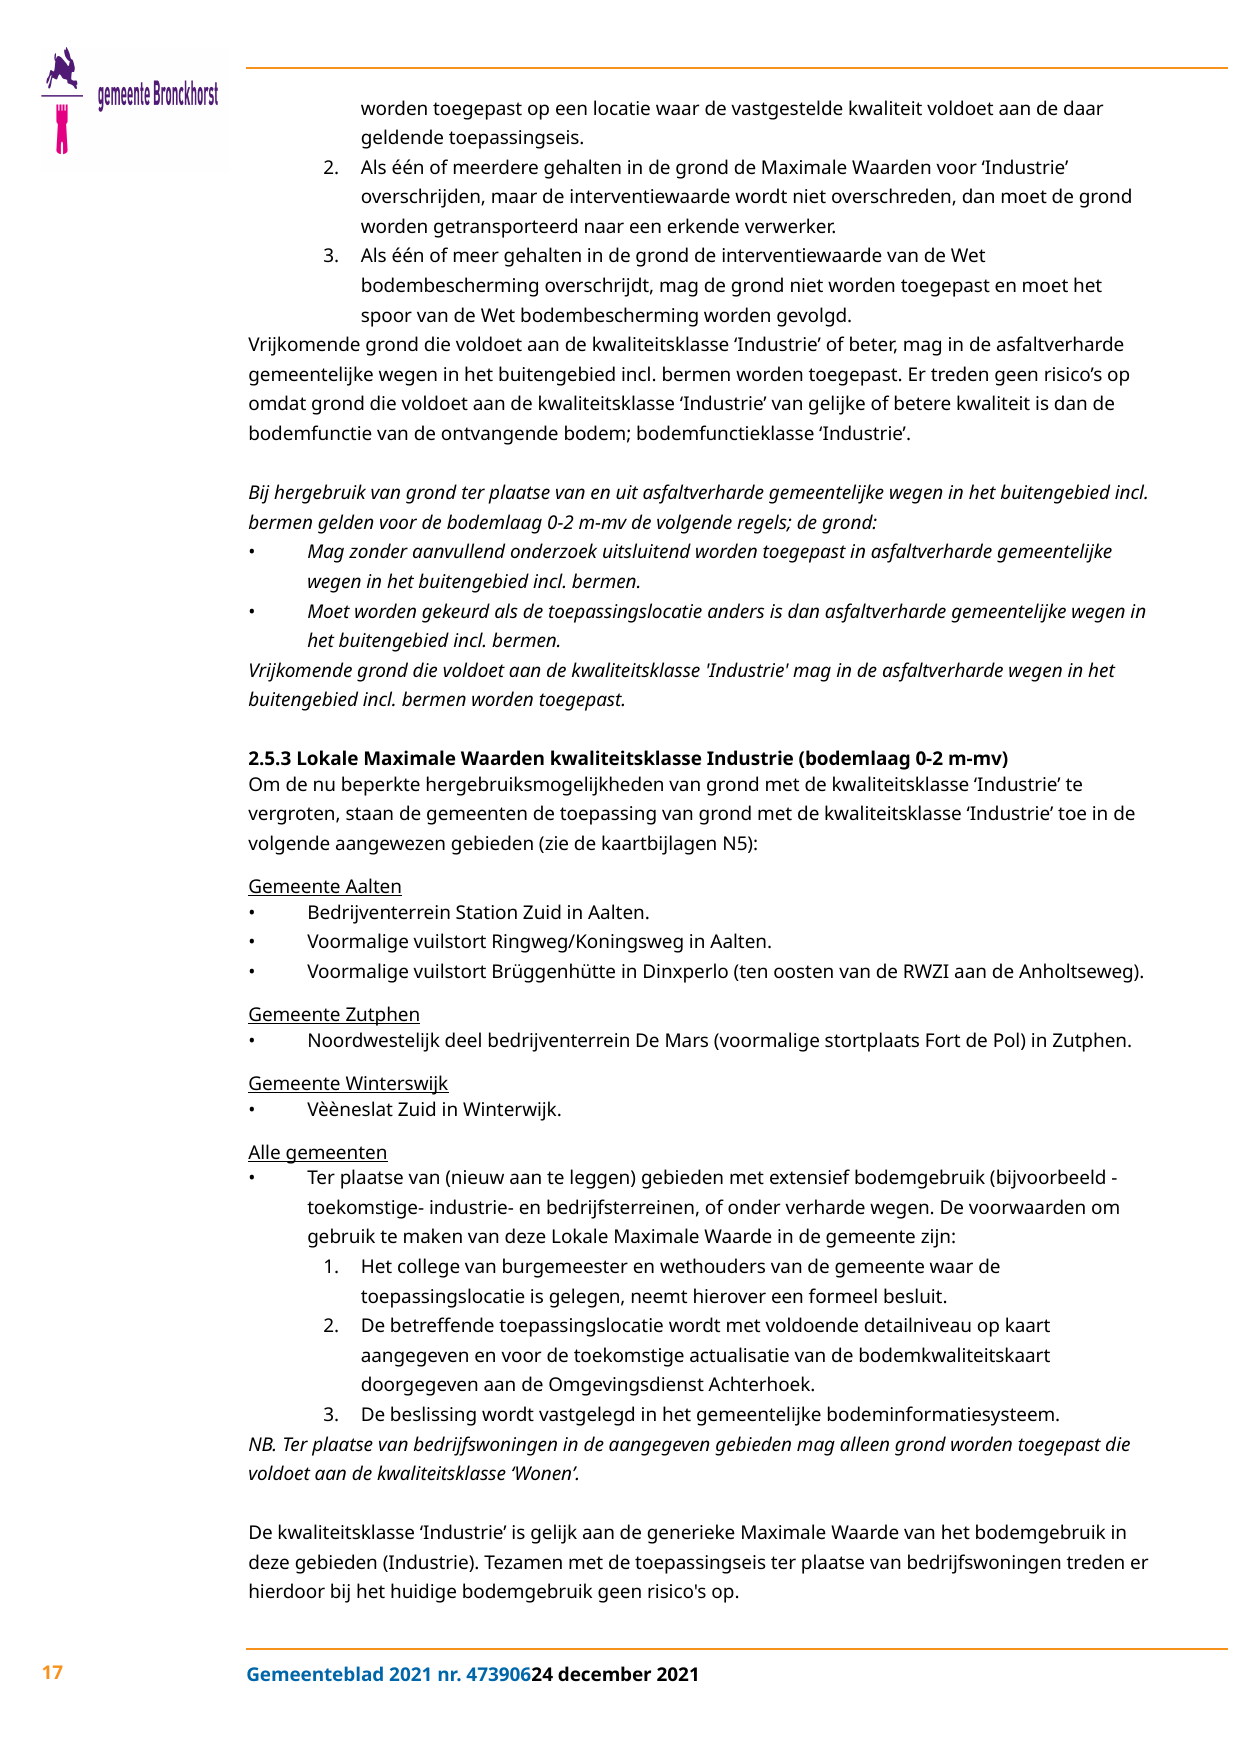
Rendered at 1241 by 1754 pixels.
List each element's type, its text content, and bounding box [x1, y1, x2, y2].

text Om de nu beperkte hergebruiksmogelijkheden van grond met de kwaliteitsklasse ‘Industrie’ te vergroten, staan de gemeenten de toepassing van grond met de kwaliteitsklasse ‘Industrie’ toe in de volgende aangewezen gebieden (zie de kaartbijlagen N5): [248, 771, 1152, 856]
list Als één of meer gehalten in de grond de interventiewaarde van de Wet bodembescherming overschrijdt, mag de grond niet worden toegepast en moet het spoor van de Wet bodembescherming worden gevolgd. [323, 243, 1152, 328]
list worden toegepast op een locatie waar de vastgestelde kwaliteit voldoet aan de daar geldende toepassingseis. [323, 95, 1152, 150]
text NB. Ter plaatse van bedrijfswoningen in de aangegeven gebieden mag alleen grond worden toegepast die voldoet aan de kwaliteitsklasse ‘Wonen’. [248, 1431, 1152, 1486]
list De beslissing wordt vastgelegd in het gemeentelijke bodeminformatiesysteem. [323, 1401, 1152, 1427]
list Als één of meerdere gehalten in de grond de Maximale Waarden voor ‘Industrie’ overschrijden, maar de interventiewaarde wordt niet overschreden, dan moet de grond worden getransporteerd naar een erkende verwerker. [323, 154, 1152, 239]
list Ter plaatse van (nieuw aan te leggen) gebieden met extensief bodemgebruik (bijvoorbeeld - toekomstige- industrie- en bedrijfsterreinen, of onder verharde wegen. De voorwaarden om gebruik te maken van deze Lokale Maximale Waarde in de gemeente zijn: [248, 1164, 1152, 1249]
list Noordwestelijk deel bedrijventerrein De Mars (voormalige stortplaats Fort de Pol) in Zutphen. [248, 1027, 1152, 1053]
text 2.5.3 Lokale Maximale Waarden kwaliteitsklasse Industrie (bodemlaag 0-2 m-mv) [248, 745, 1152, 771]
list De betreffende toepassingslocatie wordt met voldoende detailniveau op kaart aangegeven en voor de toekomstige actualisatie van de bodemkwaliteitskaart doorgegeven aan de Omgevingsdienst Achterhoek. [323, 1312, 1152, 1397]
list Vèèneslat Zuid in Winterwijk. [248, 1096, 1152, 1121]
list Voormalige vuilstort Brüggenhütte in Dinxperlo (ten oosten van de RWZI aan de Anholtseweg). [248, 958, 1152, 984]
list Het college van burgemeester en wethouders van de gemeente waar de toepassingslocatie is gelegen, neemt hierover een formeel besluit. [323, 1253, 1152, 1309]
text Gemeente Winterswijk [248, 1070, 1152, 1096]
picture [41, 47, 231, 172]
table_header Bij hergebruik van grond ter plaatse van en uit asfaltverharde gemeentelijke wegen in het buitengebied incl. bermen gelden voor de bodemlaag 0-2 m-mv de volgende regels; de grond: Mag zonder aanvullend onderzoek uitsluitend worden toegepast in asfaltverharde gemeentelijke wegen in het buitengebied incl. bermen. Moet worden gekeurd als de toepassingslocatie anders is dan asfaltverharde gemeentelijke wegen in het buitengebied incl. bermen. Vrijkomende grond die voldoet aan de kwaliteitsklasse 'Industrie' mag in de asfaltverharde wegen in het buitengebied incl. bermen worden toegepast. [248, 480, 1152, 712]
text De kwaliteitsklasse ‘Industrie’ is gelijk aan de generieke Maximale Waarde van het bodemgebruik in deze gebieden (Industrie). Tezamen met de toepassingseis ter plaatse van bedrijfswoningen treden er hierdoor bij het huidige bodemgebruik geen risico's op. [248, 1519, 1152, 1604]
text Gemeente Aalten [248, 873, 1152, 899]
list Voormalige vuilstort Ringweg/Koningsweg in Aalten. [248, 928, 1152, 954]
text Gemeente Zutphen [248, 1001, 1152, 1027]
text Vrijkomende grond die voldoet aan de kwaliteitsklasse ‘Industrie’ of beter, mag in de asfaltverharde gemeentelijke wegen in het buitengebied incl. bermen worden toegepast. Er treden geen risico’s op omdat grond die voldoet aan de kwaliteitsklasse ‘Industrie’ van gelijke of betere kwaliteit is dan de bodemfunctie van de ontvangende bodem; bodemfunctieklasse ‘Industrie’. [248, 331, 1152, 446]
list Bedrijventerrein Station Zuid in Aalten. [248, 899, 1152, 924]
text Alle gemeenten [248, 1139, 1152, 1164]
